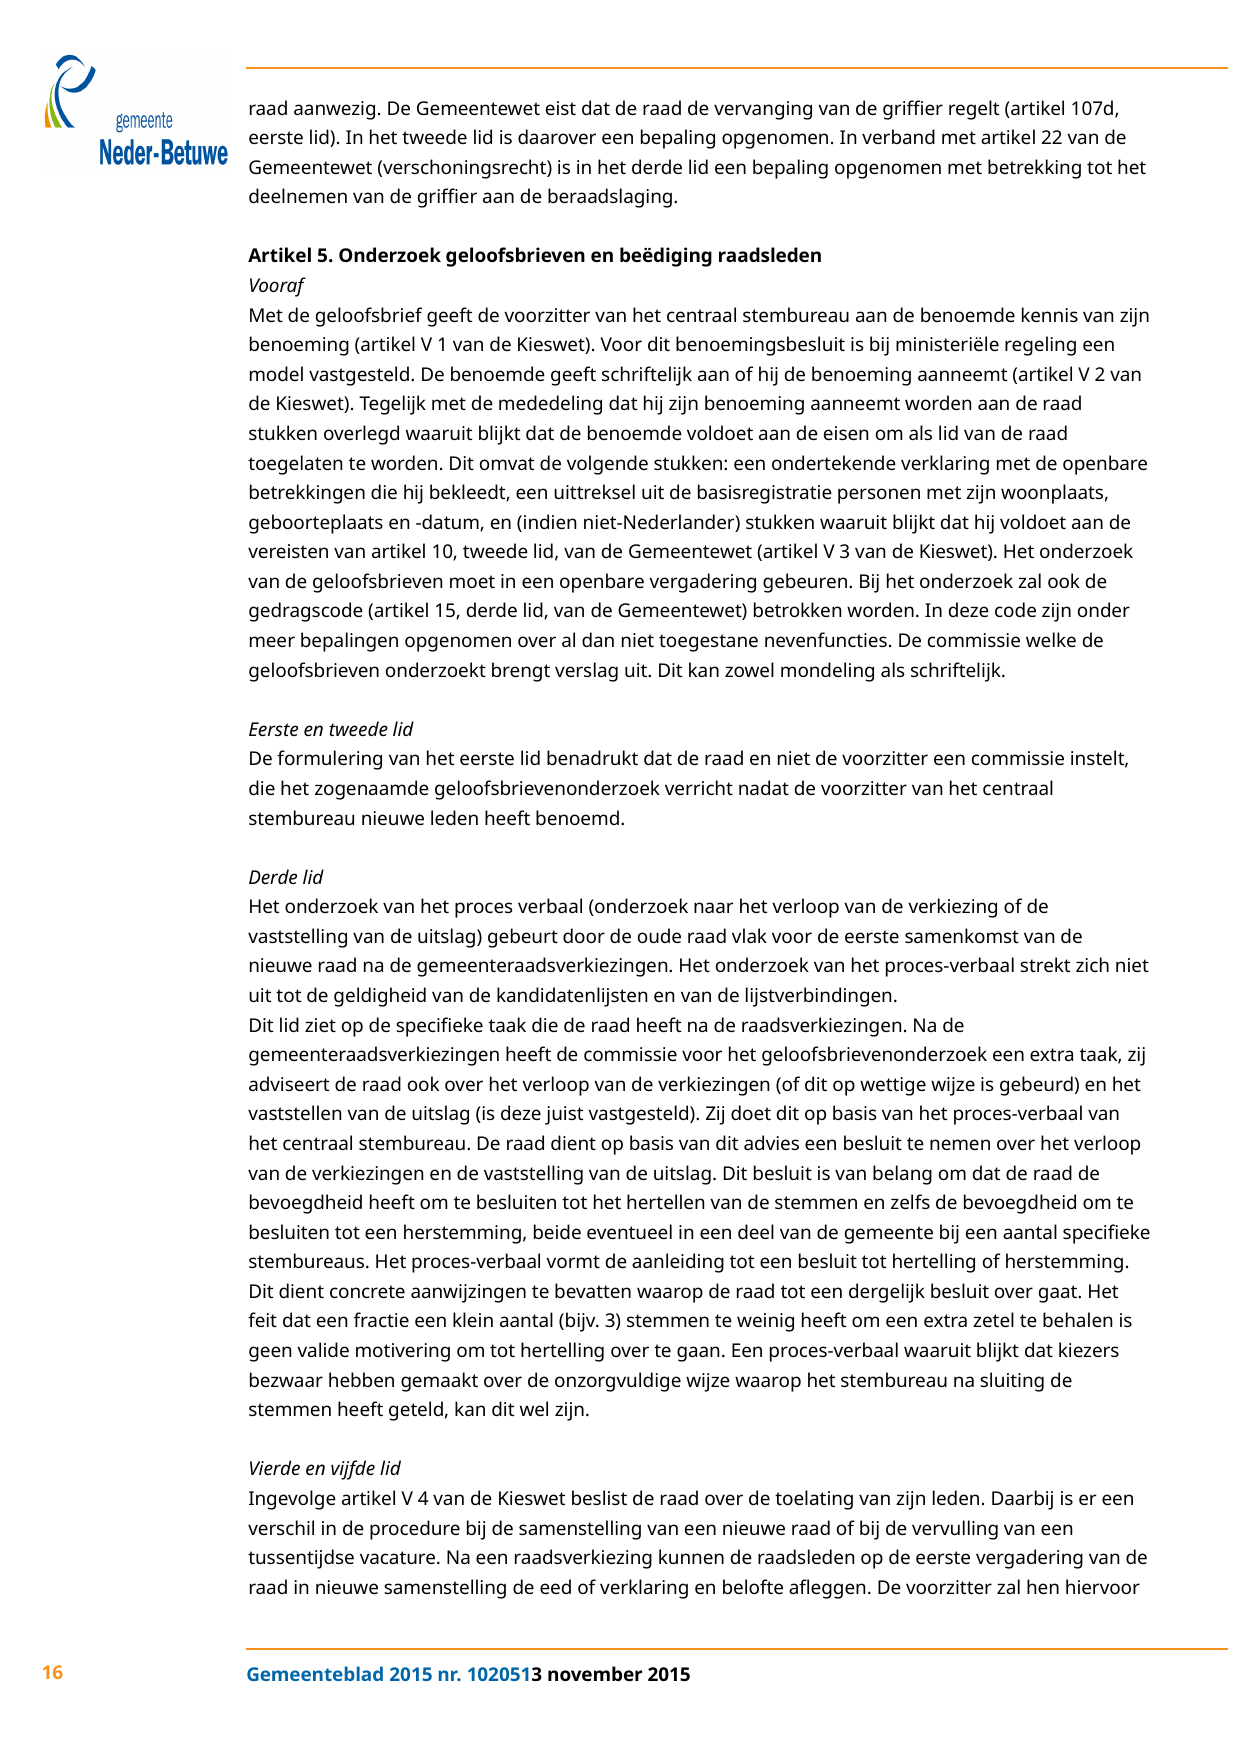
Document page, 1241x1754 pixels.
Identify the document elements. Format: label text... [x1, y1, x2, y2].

text raad aanwezig. De Gemeentewet eist dat de raad de vervanging van de griffier regelt (artikel 107d, eerste lid). In het tweede lid is daarover een bepaling opgenomen. In verband met artikel 22 van de Gemeentewet (verschoningsrecht) is in het derde lid een bepaling opgenomen met betrekking tot het deelnemen van de griffier aan de beraadslaging. [248, 95, 1152, 209]
text Ingevolge artikel V 4 van de Kieswet beslist de raad over de toelating van zijn leden. Daarbij is er een verschil in de procedure bij de samenstelling van een nieuwe raad of bij de vervulling van een tussentijdse vacature. Na een raadsverkiezing kunnen de raadsleden op de eerste vergadering van de raad in nieuwe samenstelling de eed of verklaring en belofte afleggen. De voorzitter zal hen hiervoor [248, 1485, 1152, 1600]
text Artikel 5. Onderzoek geloofsbrieven en beëdiging raadsleden [248, 243, 1152, 268]
text Dit lid ziet op de specifieke taak die de raad heeft na de raadsverkiezingen. Na de gemeenteraadsverkiezingen heeft de commissie voor het geloofsbrievenonderzoek een extra taak, zij adviseert de raad ook over het verloop van de verkiezingen (of dit op wettige wijze is gebeurd) en het vaststellen van de uitslag (is deze juist vastgesteld). Zij doet dit op basis van het proces-verbaal van het centraal stembureau. De raad dient op basis van dit advies een besluit te nemen over het verloop van de verkiezingen en de vaststelling van de uitslag. Dit besluit is van belang om dat de raad de bevoegdheid heeft om te besluiten tot het hertellen van de stemmen en zelfs de bevoegdheid om te besluiten tot een herstemming, beide eventueel in een deel van de gemeente bij een aantal specifieke stembureaus. Het proces-verbaal vormt de aanleiding tot een besluit tot hertelling of herstemming. Dit dient concrete aanwijzingen te bevatten waarop de raad tot een dergelijk besluit over gaat. Het feit dat een fractie een klein aantal (bijv. 3) stemmen te weinig heeft om een extra zetel te behalen is geen valide motivering om tot hertelling over te gaan. Een proces-verbaal waaruit blijkt dat kiezers bezwaar hebben gemaakt over de onzorgvuldige wijze waarop het stembureau na sluiting de stemmen heeft geteld, kan dit wel zijn. [248, 1012, 1152, 1422]
text Vierde en vijfde lid [248, 1456, 1152, 1481]
text Met de geloofsbrief geeft de voorzitter van het centraal stembureau aan de benoemde kennis van zijn benoeming (artikel V 1 van de Kieswet). Voor dit benoemingsbesluit is bij ministeriële regeling een model vastgesteld. De benoemde geeft schriftelijk aan of hij de benoeming aanneemt (artikel V 2 van de Kieswet). Tegelijk met de mededeling dat hij zijn benoeming aanneemt worden aan de raad stukken overlegd waaruit blijkt dat de benoemde voldoet aan de eisen om als lid van de raad toegelaten te worden. Dit omvat de volgende stukken: een ondertekende verklaring met de openbare betrekkingen die hij bekleedt, een uittreksel uit de basisregistratie personen met zijn woonplaats, geboorteplaats en -datum, en (indien niet-Nederlander) stukken waaruit blijkt dat hij voldoet aan de vereisten van artikel 10, tweede lid, van de Gemeentewet (artikel V 3 van de Kieswet). Het onderzoek van de geloofsbrieven moet in een openbare vergadering gebeuren. Bij het onderzoek zal ook de gedragscode (artikel 15, derde lid, van de Gemeentewet) betrokken worden. In deze code zijn onder meer bepalingen opgenomen over al dan niet toegestane nevenfuncties. De commissie welke de geloofsbrieven onderzoekt brengt verslag uit. Dit kan zowel mondeling als schriftelijk. [248, 302, 1152, 683]
text Het onderzoek van het proces verbaal (onderzoek naar het verloop van de verkiezing of de vaststelling van de uitslag) gebeurt door de oude raad vlak voor de eerste samenkomst van de nieuwe raad na de gemeenteraadsverkiezingen. Het onderzoek van het proces-verbaal strekt zich niet uit tot de geldigheid van de kandidatenlijsten en van de lijstverbindingen. [248, 893, 1152, 1008]
text Derde lid [248, 864, 1152, 890]
text Vooraf [248, 272, 1152, 298]
picture [41, 47, 231, 172]
text Eerste en tweede lid [248, 716, 1152, 742]
text De formulering van het eerste lid benadrukt dat de raad en niet de voorzitter een commissie instelt, die het zogenaamde geloofsbrievenonderzoek verricht nadat de voorzitter van het centraal stembureau nieuwe leden heeft benoemd. [248, 746, 1152, 831]
